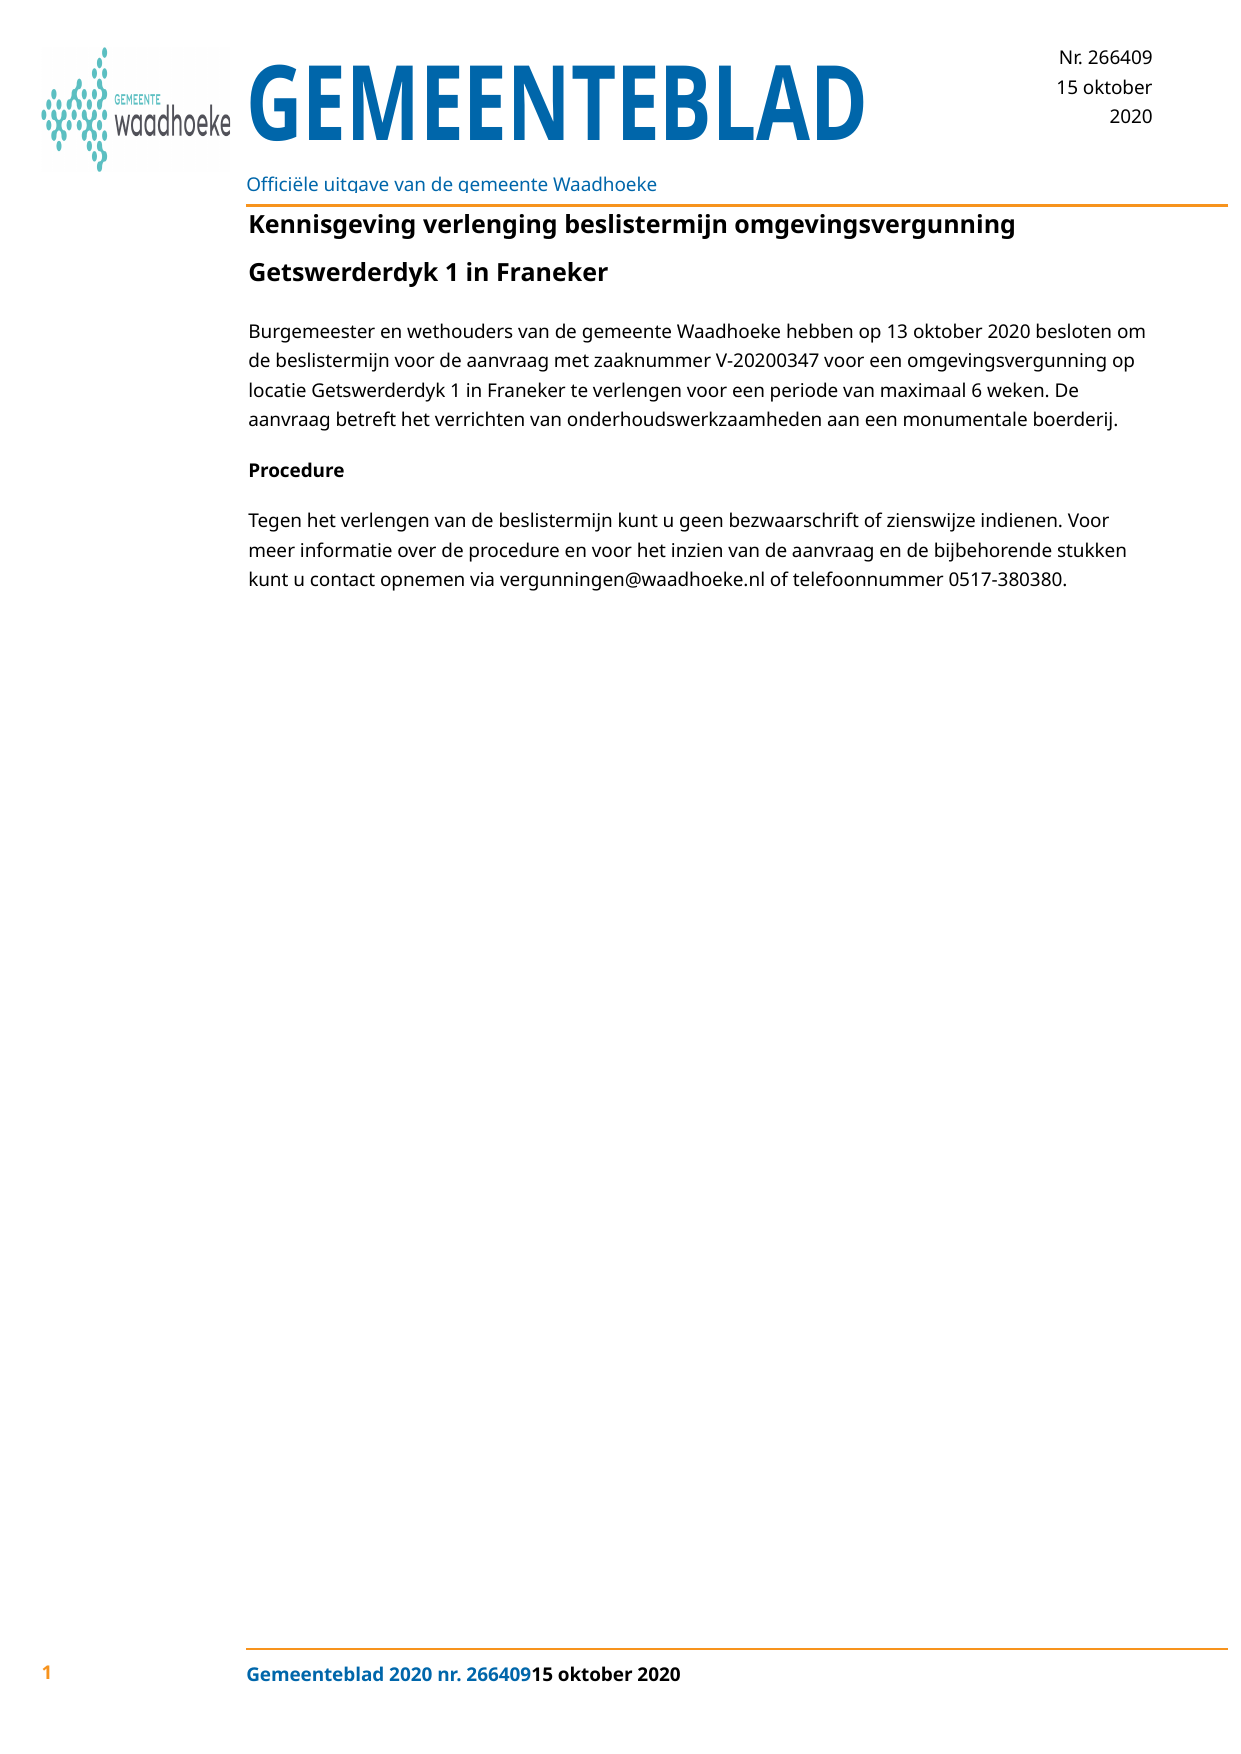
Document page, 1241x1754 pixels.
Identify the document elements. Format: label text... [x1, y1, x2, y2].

text Procedure [248, 457, 1152, 483]
text Burgemeester en wethouders van de gemeente Waadhoeke hebben op 13 oktober 2020 besloten om de beslistermijn voor de aanvraag met zaaknummer V-20200347 voor een omgevingsvergunning op locatie Getswerderdyk 1 in Franeker te verlengen voor een periode van maximaal 6 weken. De aanvraag betreft het verrichten van onderhoudswerkzaamheden aan een monumentale boerderij. [248, 318, 1152, 432]
text Kennisgeving verlenging beslistermijn omgevingsvergunning Getswerderdyk 1 in Franeker [248, 207, 1152, 288]
text Tegen het verlengen van de beslistermijn kunt u geen bezwaarschrift of zienswijze indienen. Voor meer informatie over de procedure en voor het inzien van de aanvraag en de bijbehorende stukken kunt u contact opnemen via vergunningen@waadhoeke.nl of telefoonnummer 0517-380380. [248, 507, 1152, 592]
picture [41, 47, 231, 172]
